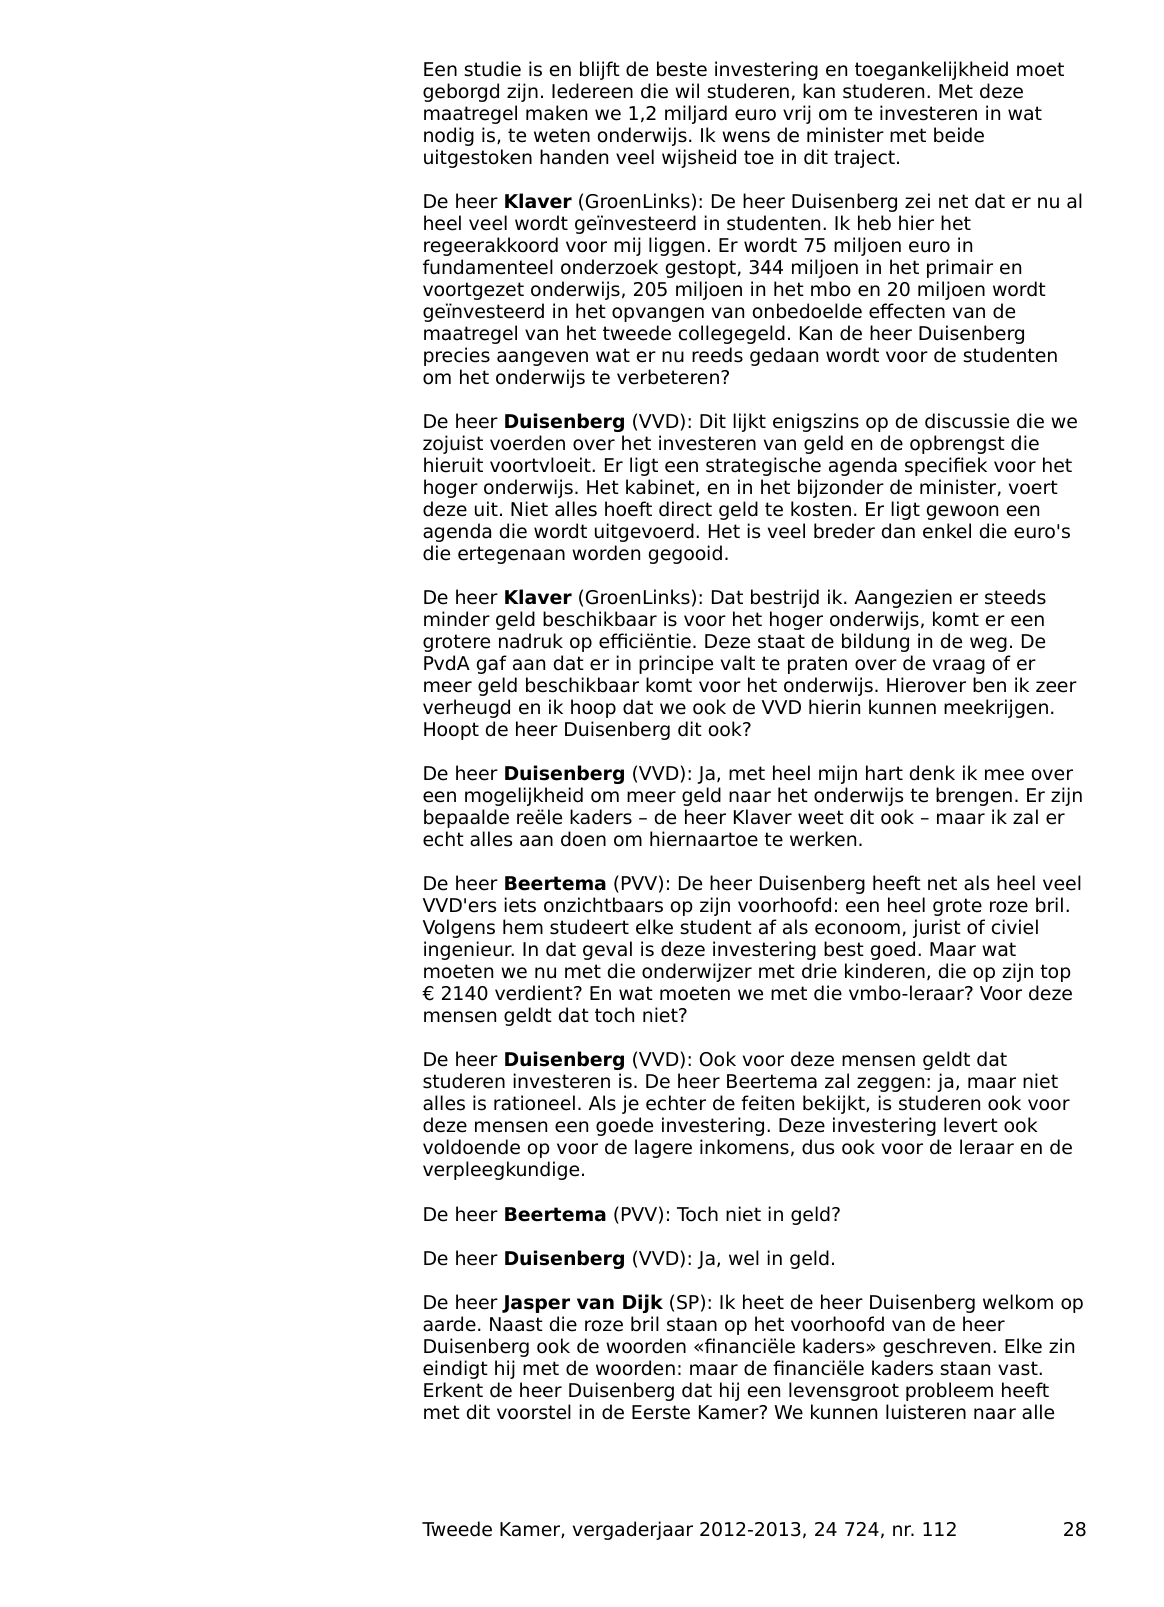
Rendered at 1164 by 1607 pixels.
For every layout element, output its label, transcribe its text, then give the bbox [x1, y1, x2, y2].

text De heer Klaver (GroenLinks): Dat bestrijd ik. Aangezien er steeds minder geld beschikbaar is voor het hoger onderwijs, komt er een grotere nadruk op efficiëntie. Deze staat de bildung in de weg. De PvdA gaf aan dat er in principe valt te praten over de vraag of er meer geld beschikbaar komt voor het onderwijs. Hierover ben ik zeer verheugd en ik hoop dat we ook de VVD hierin kunnen meekrijgen. Hoopt de heer Duisenberg dit ook? [422, 587, 1087, 741]
text De heer Klaver (GroenLinks): De heer Duisenberg zei net dat er nu al heel veel wordt geïnvesteerd in studenten. Ik heb hier het regeerakkoord voor mij liggen. Er wordt 75 miljoen euro in fundamenteel onderzoek gestopt, 344 miljoen in het primair en voortgezet onderwijs, 205 miljoen in het mbo en 20 miljoen wordt geïnvesteerd in het opvangen van onbedoelde effecten van de maatregel van het tweede collegegeld. Kan de heer Duisenberg precies aangeven wat er nu reeds gedaan wordt voor de studenten om het onderwijs te verbeteren? [422, 191, 1087, 389]
text De heer Jasper van Dijk (SP): Ik heet de heer Duisenberg welkom op aarde. Naast die roze bril staan op het voorhoofd van de heer Duisenberg ook de woorden «financiële kaders» geschreven. Elke zin eindigt hij met de woorden: maar de financiële kaders staan vast. Erkent de heer Duisenberg dat hij een levensgroot probleem heeft met dit voorstel in de Eerste Kamer? We kunnen luisteren naar alle [422, 1292, 1087, 1424]
text De heer Duisenberg (VVD): Ook voor deze mensen geldt dat studeren investeren is. De heer Beertema zal zeggen: ja, maar niet alles is rationeel. Als je echter de feiten bekijkt, is studeren ook voor deze mensen een goede investering. Deze investering levert ook voldoende op voor de lagere inkomens, dus ook voor de leraar en de verpleegkundige. [422, 1049, 1087, 1181]
text Een studie is en blijft de beste investering en toegankelijkheid moet geborgd zijn. Iedereen die wil studeren, kan studeren. Met deze maatregel maken we 1,2 miljard euro vrij om te investeren in wat nodig is, te weten onderwijs. Ik wens de minister met beide uitgestoken handen veel wijsheid toe in dit traject. [422, 59, 1087, 169]
text De heer Duisenberg (VVD): Ja, met heel mijn hart denk ik mee over een mogelijkheid om meer geld naar het onderwijs te brengen. Er zijn bepaalde reële kaders – de heer Klaver weet dit ook – maar ik zal er echt alles aan doen om hiernaartoe te werken. [422, 763, 1087, 851]
text De heer Duisenberg (VVD): Ja, wel in geld. [422, 1248, 1087, 1269]
text De heer Beertema (PVV): Toch niet in geld? [422, 1203, 1087, 1225]
text De heer Duisenberg (VVD): Dit lijkt enigszins op de discussie die we zojuist voerden over het investeren van geld en de opbrengst die hieruit voortvloeit. Er ligt een strategische agenda specifiek voor het hoger onderwijs. Het kabinet, en in het bijzonder de minister, voert deze uit. Niet alles hoeft direct geld te kosten. Er ligt gewoon een agenda die wordt uitgevoerd. Het is veel breder dan enkel die euro's die ertegenaan worden gegooid. [422, 411, 1087, 565]
text De heer Beertema (PVV): De heer Duisenberg heeft net als heel veel VVD'ers iets onzichtbaars op zijn voorhoofd: een heel grote roze bril. Volgens hem studeert elke student af als econoom, jurist of civiel ingenieur. In dat geval is deze investering best goed. Maar wat moeten we nu met die onderwijzer met drie kinderen, die op zijn top € 2140 verdient? En wat moeten we met die vmbo-leraar? Voor deze mensen geldt dat toch niet? [422, 873, 1087, 1027]
